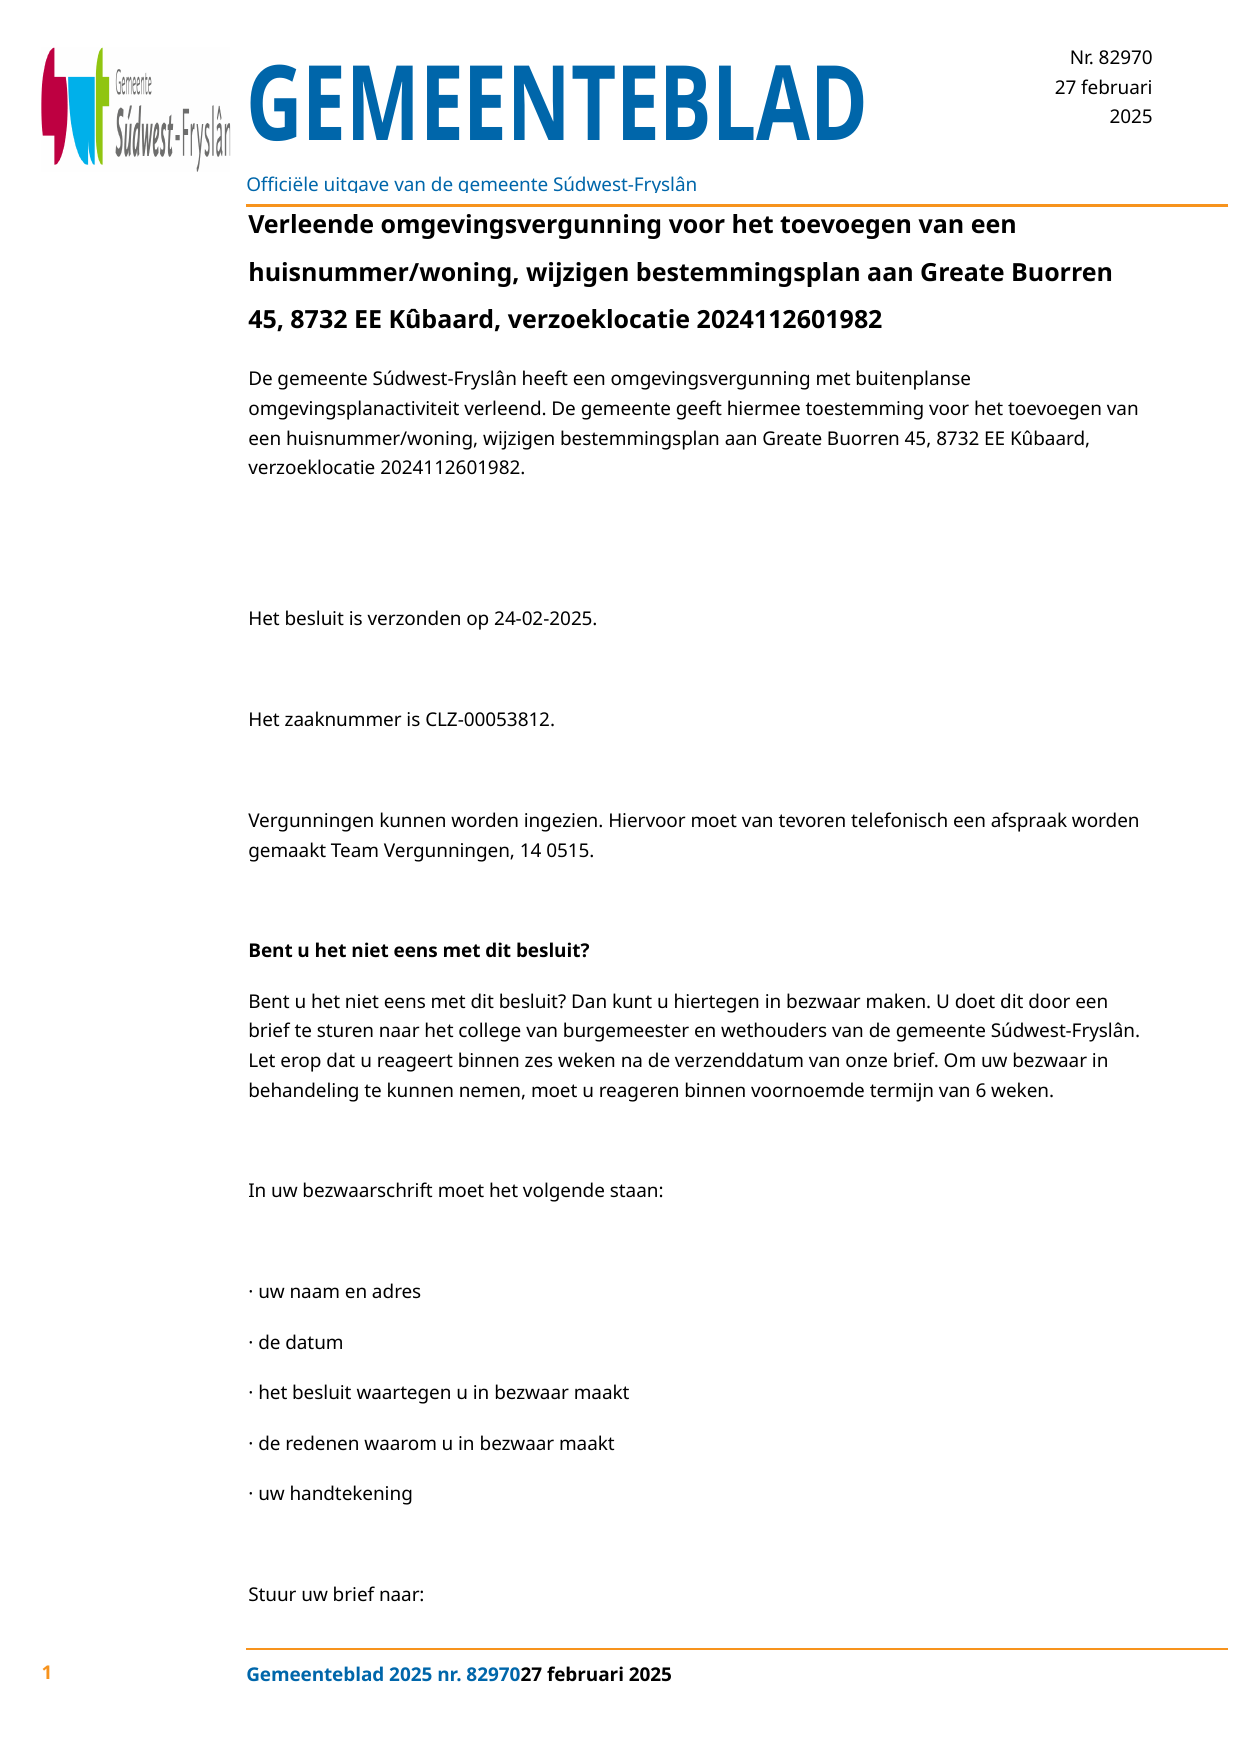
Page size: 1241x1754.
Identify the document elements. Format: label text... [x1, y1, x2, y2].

text Het zaaknummer is CLZ-00053812. [248, 706, 1152, 732]
text In uw bezwaarschrift moet het volgende staan: [248, 1178, 1152, 1203]
text · de redenen waarom u in bezwaar maakt [248, 1430, 1152, 1455]
text · de datum [248, 1329, 1152, 1354]
text Verleende omgevingsvergunning voor het toevoegen van een huisnummer/woning, wijzigen bestemmingsplan aan Greate Buorren 45, 8732 EE Kûbaard, verzoeklocatie 2024112601982 [248, 207, 1152, 336]
picture [41, 47, 231, 172]
text · uw naam en adres [248, 1278, 1152, 1304]
text Stuur uw brief naar: [248, 1581, 1152, 1607]
text Het besluit is verzonden op 24-02-2025. [248, 606, 1152, 631]
text De gemeente Súdwest-Fryslân heeft een omgevingsvergunning met buitenplanse omgevingsplanactiviteit verleend. De gemeente geeft hiermee toestemming voor het toevoegen van een huisnummer/woning, wijzigen bestemmingsplan aan Greate Buorren 45, 8732 EE Kûbaard, verzoeklocatie 2024112601982. [248, 366, 1152, 480]
text Vergunningen kunnen worden ingezien. Hiervoor moet van tevoren telefonisch een afspraak worden gemaakt Team Vergunningen, 14 0515. [248, 807, 1152, 862]
text Bent u het niet eens met dit besluit? Dan kunt u hiertegen in bezwaar maken. U doet dit door een brief te sturen naar het college van burgemeester en wethouders van de gemeente Súdwest-Fryslân. Let erop dat u reageert binnen zes weken na de verzenddatum van onze brief. Om uw bezwaar in behandeling te kunnen nemen, moet u reageren binnen voornoemde termijn van 6 weken. [248, 988, 1152, 1102]
text · uw handtekening [248, 1480, 1152, 1506]
text · het besluit waartegen u in bezwaar maakt [248, 1379, 1152, 1405]
text Bent u het niet eens met dit besluit? [248, 938, 1152, 963]
